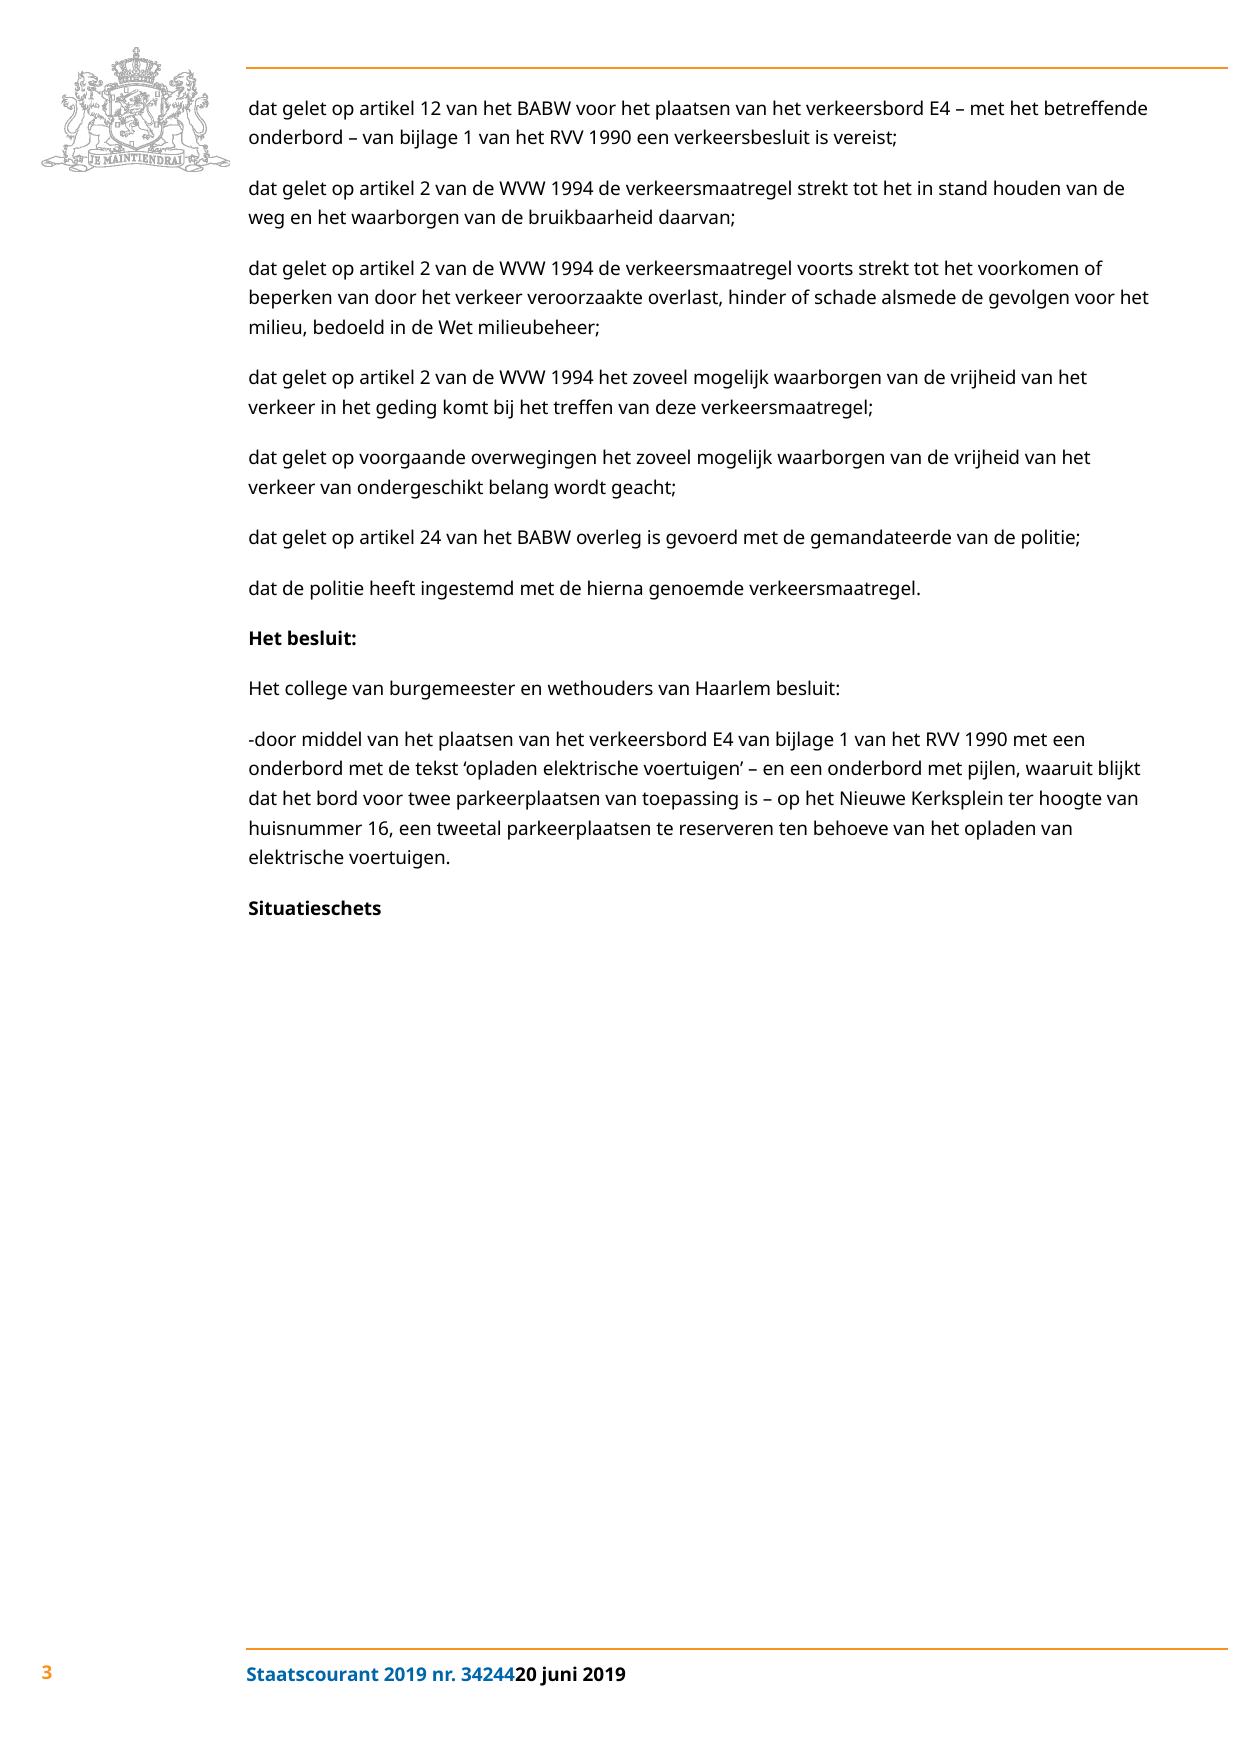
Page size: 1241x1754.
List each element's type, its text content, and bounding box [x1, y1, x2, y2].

text Het besluit: [248, 625, 1152, 651]
text Situatieschets [248, 895, 1152, 921]
text Het college van burgemeester en wethouders van Haarlem besluit: [248, 676, 1152, 701]
text dat gelet op artikel 24 van het BABW overleg is gevoerd met de gemandateerde van de politie; [248, 524, 1152, 550]
text dat de politie heeft ingestemd met de hierna genoemde verkeersmaatregel. [248, 575, 1152, 601]
text dat gelet op artikel 12 van het BABW voor het plaatsen van het verkeersbord E4 – met het betreffende onderbord – van bijlage 1 van het RVV 1990 een verkeersbesluit is vereist; [248, 95, 1152, 150]
text dat gelet op artikel 2 van de WVW 1994 de verkeersmaatregel strekt tot het in stand houden van de weg en het waarborgen van de bruikbaarheid daarvan; [248, 175, 1152, 230]
text dat gelet op artikel 2 van de WVW 1994 de verkeersmaatregel voorts strekt tot het voorkomen of beperken van door het verkeer veroorzaakte overlast, hinder of schade alsmede de gevolgen voor het milieu, bedoeld in de Wet milieubeheer; [248, 255, 1152, 340]
text dat gelet op artikel 2 van de WVW 1994 het zoveel mogelijk waarborgen van de vrijheid van het verkeer in het geding komt bij het treffen van deze verkeersmaatregel; [248, 364, 1152, 420]
text -door middel van het plaatsen van het verkeersbord E4 van bijlage 1 van het RVV 1990 met een onderbord met de tekst ‘opladen elektrische voertuigen’ – en een onderbord met pijlen, waaruit blijkt dat het bord voor twee parkeerplaatsen van toepassing is – op het Nieuwe Kerksplein ter hoogte van huisnummer 16, een tweetal parkeerplaatsen te reserveren ten behoeve van het opladen van elektrische voertuigen. [248, 726, 1152, 870]
picture [41, 47, 231, 172]
text dat gelet op voorgaande overwegingen het zoveel mogelijk waarborgen van de vrijheid van het verkeer van ondergeschikt belang wordt geacht; [248, 444, 1152, 500]
